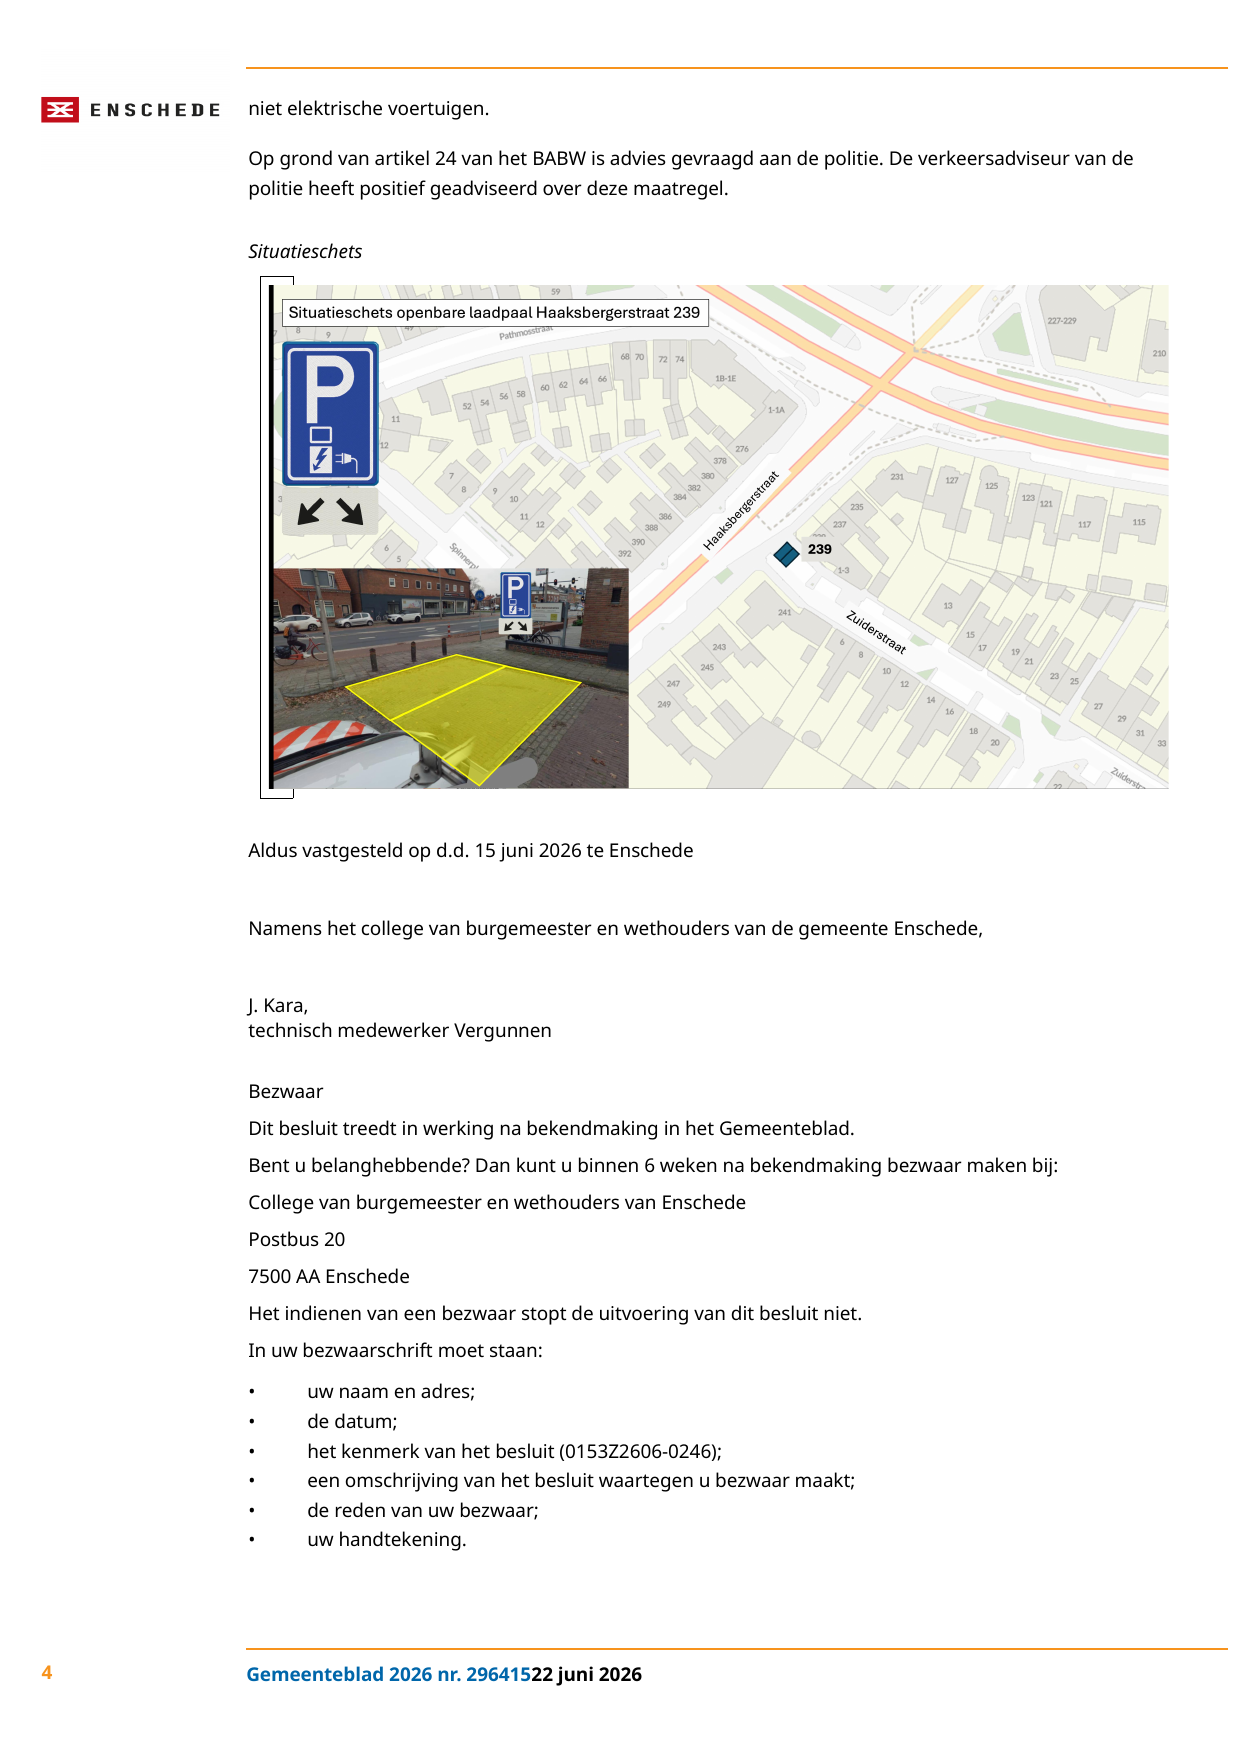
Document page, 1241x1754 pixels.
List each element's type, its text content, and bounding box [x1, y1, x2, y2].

text Postbus 20 [248, 1231, 1152, 1250]
picture [268, 285, 1169, 789]
text Het indienen van een bezwaar stopt de uitvoering van dit besluit niet. [248, 1305, 1152, 1324]
list uw handtekening. [248, 1527, 1152, 1552]
list de reden van uw bezwaar; [248, 1497, 1152, 1523]
list uw naam en adres; [248, 1379, 1152, 1404]
text In uw bezwaarschrift moet staan: [248, 1342, 1152, 1361]
picture [41, 47, 231, 172]
text Aldus vastgesteld op d.d. 15 juni 2026 te Enschede [248, 838, 1152, 863]
text Bezwaar [248, 1083, 1152, 1102]
list de datum; [248, 1408, 1152, 1434]
text Situatieschets [248, 239, 1152, 264]
text technisch medewerker Vergunnen [248, 1018, 1152, 1043]
text College van burgemeester en wethouders van Enschede [248, 1194, 1152, 1213]
text Dit besluit treedt in werking na bekendmaking in het Gemeenteblad. [248, 1120, 1152, 1139]
text niet elektrische voertuigen. [248, 95, 1152, 121]
list het kenmerk van het besluit (0153Z2606-0246); [248, 1438, 1152, 1463]
list een omschrijving van het besluit waartegen u bezwaar maakt; [248, 1467, 1152, 1493]
text 7500 AA Enschede [248, 1268, 1152, 1287]
text Namens het college van burgemeester en wethouders van de gemeente Enschede, [248, 915, 1152, 941]
text J. Kara, [248, 992, 1152, 1018]
text Bent u belanghebbende? Dan kunt u binnen 6 weken na bekendmaking bezwaar maken bij: [248, 1157, 1152, 1176]
text Op grond van artikel 24 van het BABW is advies gevraagd aan de politie. De verkeersadviseur van de politie heeft positief geadviseerd over deze maatregel. [248, 145, 1152, 201]
